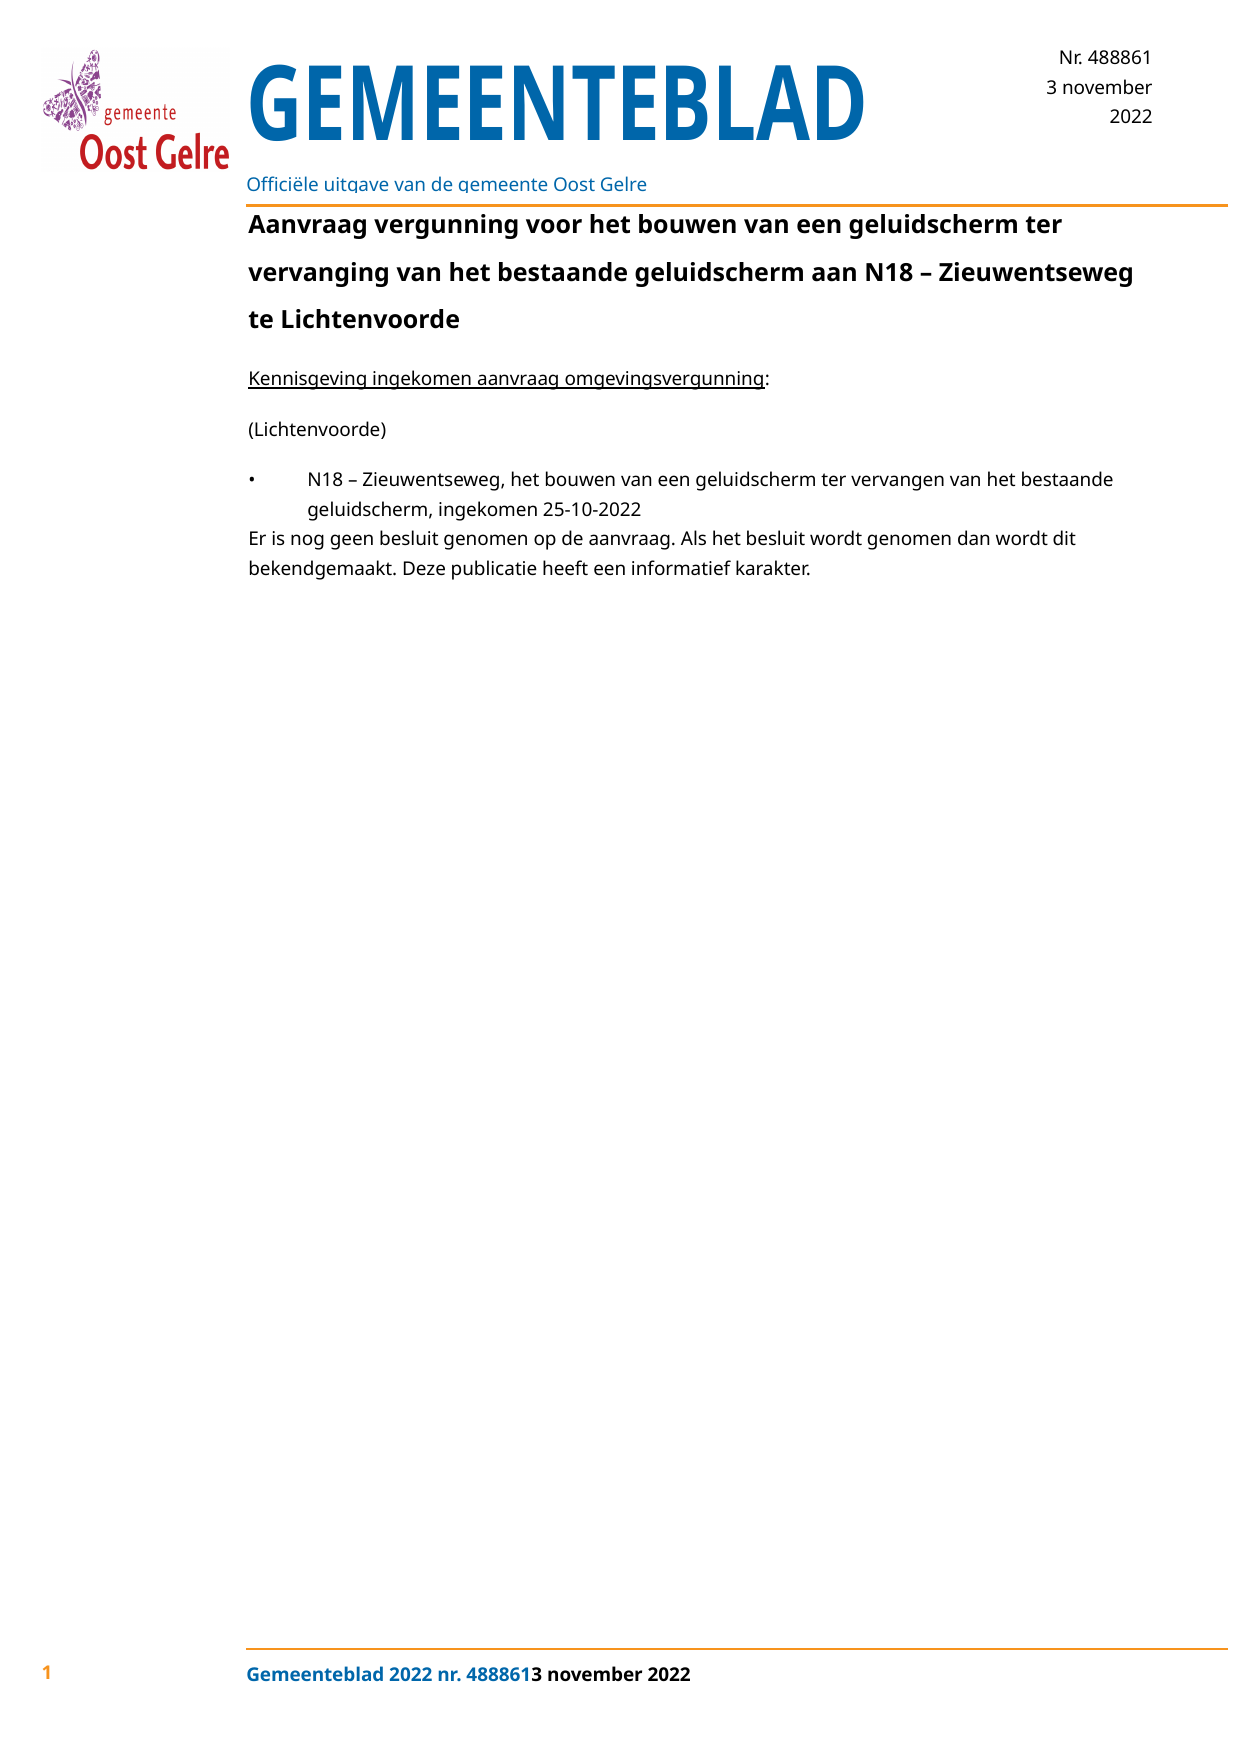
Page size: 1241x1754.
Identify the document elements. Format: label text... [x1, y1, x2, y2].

text (Lichtenvoorde) [248, 416, 1152, 442]
list N18 – Zieuwentseweg, het bouwen van een geluidscherm ter vervangen van het bestaande geluidscherm, ingekomen 25-10-2022 [248, 466, 1152, 522]
picture [41, 47, 231, 172]
text Kennisgeving ingekomen aanvraag omgevingsvergunning: [248, 366, 1152, 391]
text Aanvraag vergunning voor het bouwen van een geluidscherm ter vervanging van het bestaande geluidscherm aan N18 – Zieuwentseweg te Lichtenvoorde [248, 207, 1152, 336]
text Er is nog geen besluit genomen op de aanvraag. Als het besluit wordt genomen dan wordt dit bekendgemaakt. Deze publicatie heeft een informatief karakter. [248, 526, 1152, 581]
